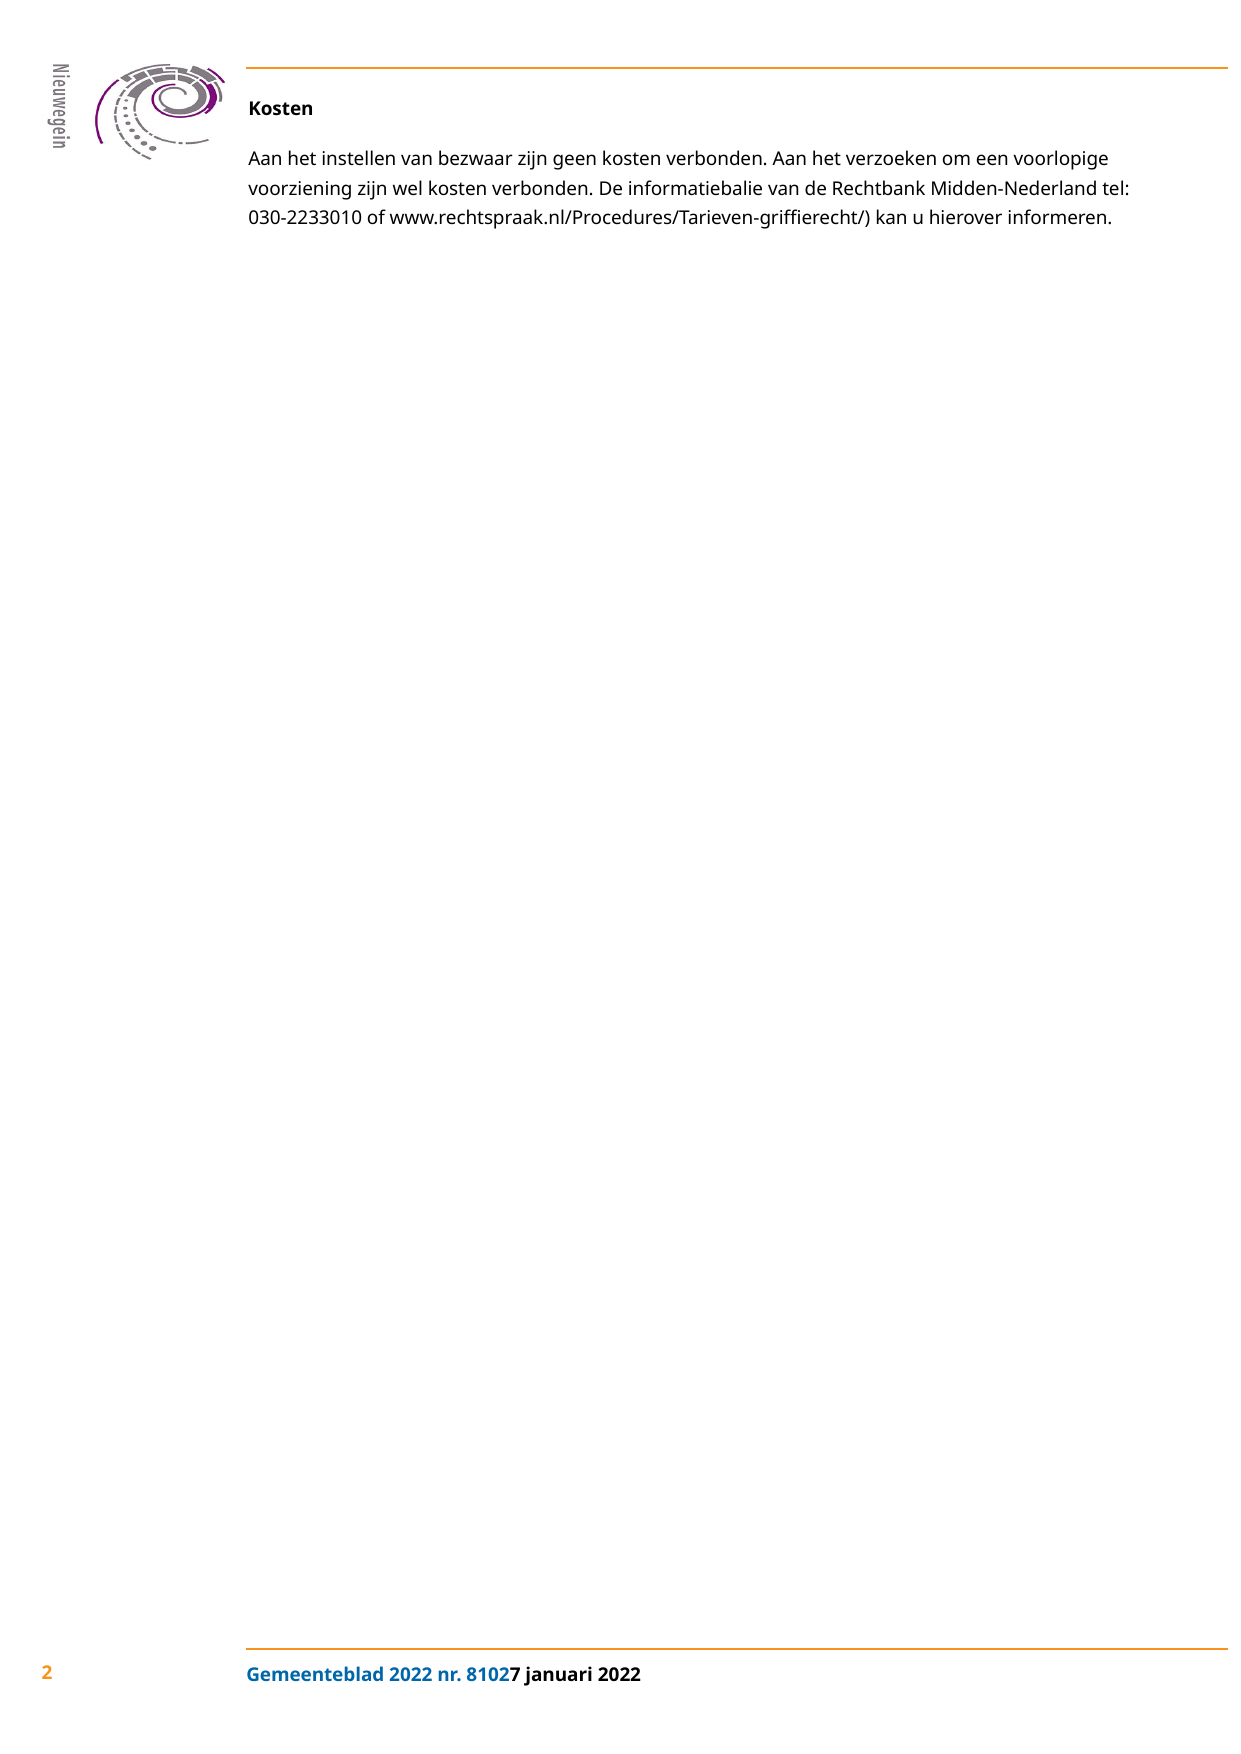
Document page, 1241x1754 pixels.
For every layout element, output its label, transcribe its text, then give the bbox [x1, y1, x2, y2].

picture [41, 47, 231, 172]
text Kosten [248, 95, 1152, 121]
text Aan het instellen van bezwaar zijn geen kosten verbonden. Aan het verzoeken om een voorlopige voorziening zijn wel kosten verbonden. De informatiebalie van de Rechtbank Midden-Nederland tel: 030-2233010 of www.rechtspraak.nl/Procedures/Tarieven-griffierecht/) kan u hierover informeren. [248, 145, 1152, 230]
